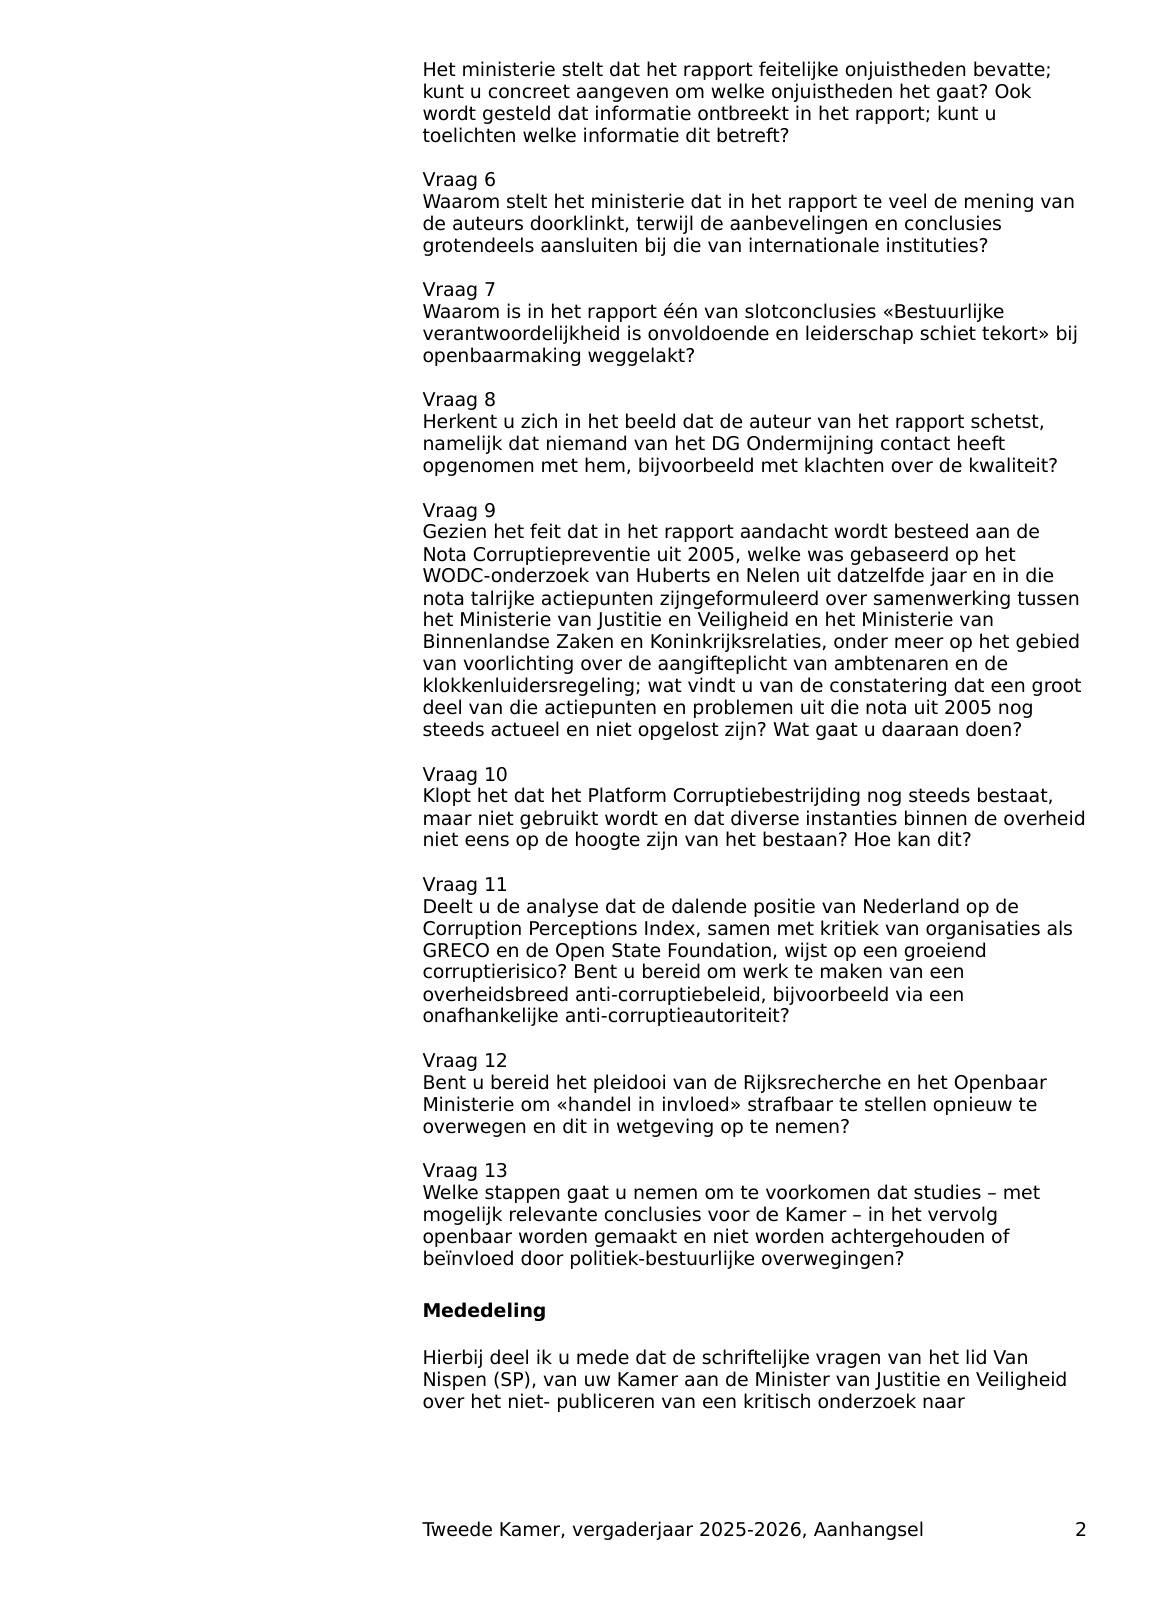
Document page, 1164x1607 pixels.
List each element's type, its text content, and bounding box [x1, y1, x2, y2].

text Deelt u de analyse dat de dalende positie van Nederland op de Corruption Perceptions Index, samen met kritiek van organisaties als GRECO en de Open State Foundation, wijst op een groeiend corruptierisico? Bent u bereid om werk te maken van een overheidsbreed anti-corruptiebeleid, bijvoorbeeld via een onafhankelijke anti-corruptieautoriteit? [422, 896, 1087, 1027]
text Bent u bereid het pleidooi van de Rijksrecherche en het Openbaar Ministerie om «handel in invloed» strafbaar te stellen opnieuw te overwegen en dit in wetgeving op te nemen? [422, 1072, 1087, 1137]
text Vraag 13 [422, 1160, 1087, 1182]
text Herkent u zich in het beeld dat de auteur van het rapport schetst, namelijk dat niemand van het DG Ondermijning contact heeft opgenomen met hem, bijvoorbeeld met klachten over de kwaliteit? [422, 411, 1087, 477]
text Waarom is in het rapport één van slotconclusies «Bestuurlijke verantwoordelijkheid is onvoldoende en leiderschap schiet tekort» bij openbaarmaking weggelakt? [422, 301, 1087, 367]
text Vraag 12 [422, 1049, 1087, 1072]
text Vraag 8 [422, 389, 1087, 411]
subtitle Mededeling [422, 1299, 1087, 1322]
text Waarom stelt het ministerie dat in het rapport te veel de mening van de auteurs doorklinkt, terwijl de aanbevelingen en conclusies grotendeels aansluiten bij die van internationale instituties? [422, 191, 1087, 257]
text Klopt het dat het Platform Corruptiebestrijding nog steeds bestaat, maar niet gebruikt wordt en dat diverse instanties binnen de overheid niet eens op de hoogte zijn van het bestaan? Hoe kan dit? [422, 785, 1087, 851]
text Vraag 6 [422, 169, 1087, 191]
text Hierbij deel ik u mede dat de schriftelijke vragen van het lid Van Nispen (SP), van uw Kamer aan de Minister van Justitie en Veiligheid over het niet- publiceren van een kritisch onderzoek naar [422, 1347, 1087, 1412]
text Het ministerie stelt dat het rapport feitelijke onjuistheden bevatte; kunt u concreet aangeven om welke onjuistheden het gaat? Ook wordt gesteld dat informatie ontbreekt in het rapport; kunt u toelichten welke informatie dit betreft? [422, 59, 1087, 147]
text Vraag 7 [422, 279, 1087, 301]
text Gezien het feit dat in het rapport aandacht wordt besteed aan de Nota Corruptiepreventie uit 2005, welke was gebaseerd op het WODC-onderzoek van Huberts en Nelen uit datzelfde jaar en in die nota talrijke actiepunten zijngeformuleerd over samenwerking tussen het Ministerie van Justitie en Veiligheid en het Ministerie van Binnenlandse Zaken en Koninkrijksrelaties, onder meer op het gebied van voorlichting over de aangifteplicht van ambtenaren en de klokkenluidersregeling; wat vindt u van de constatering dat een groot deel van die actiepunten en problemen uit die nota uit 2005 nog steeds actueel en niet opgelost zijn? Wat gaat u daaraan doen? [422, 521, 1087, 741]
text Vraag 11 [422, 873, 1087, 896]
text Vraag 9 [422, 499, 1087, 521]
text Welke stappen gaat u nemen om te voorkomen dat studies – met mogelijk relevante conclusies voor de Kamer – in het vervolg openbaar worden gemaakt en niet worden achtergehouden of beïnvloed door politiek-bestuurlijke overwegingen? [422, 1182, 1087, 1269]
text Vraag 10 [422, 763, 1087, 785]
